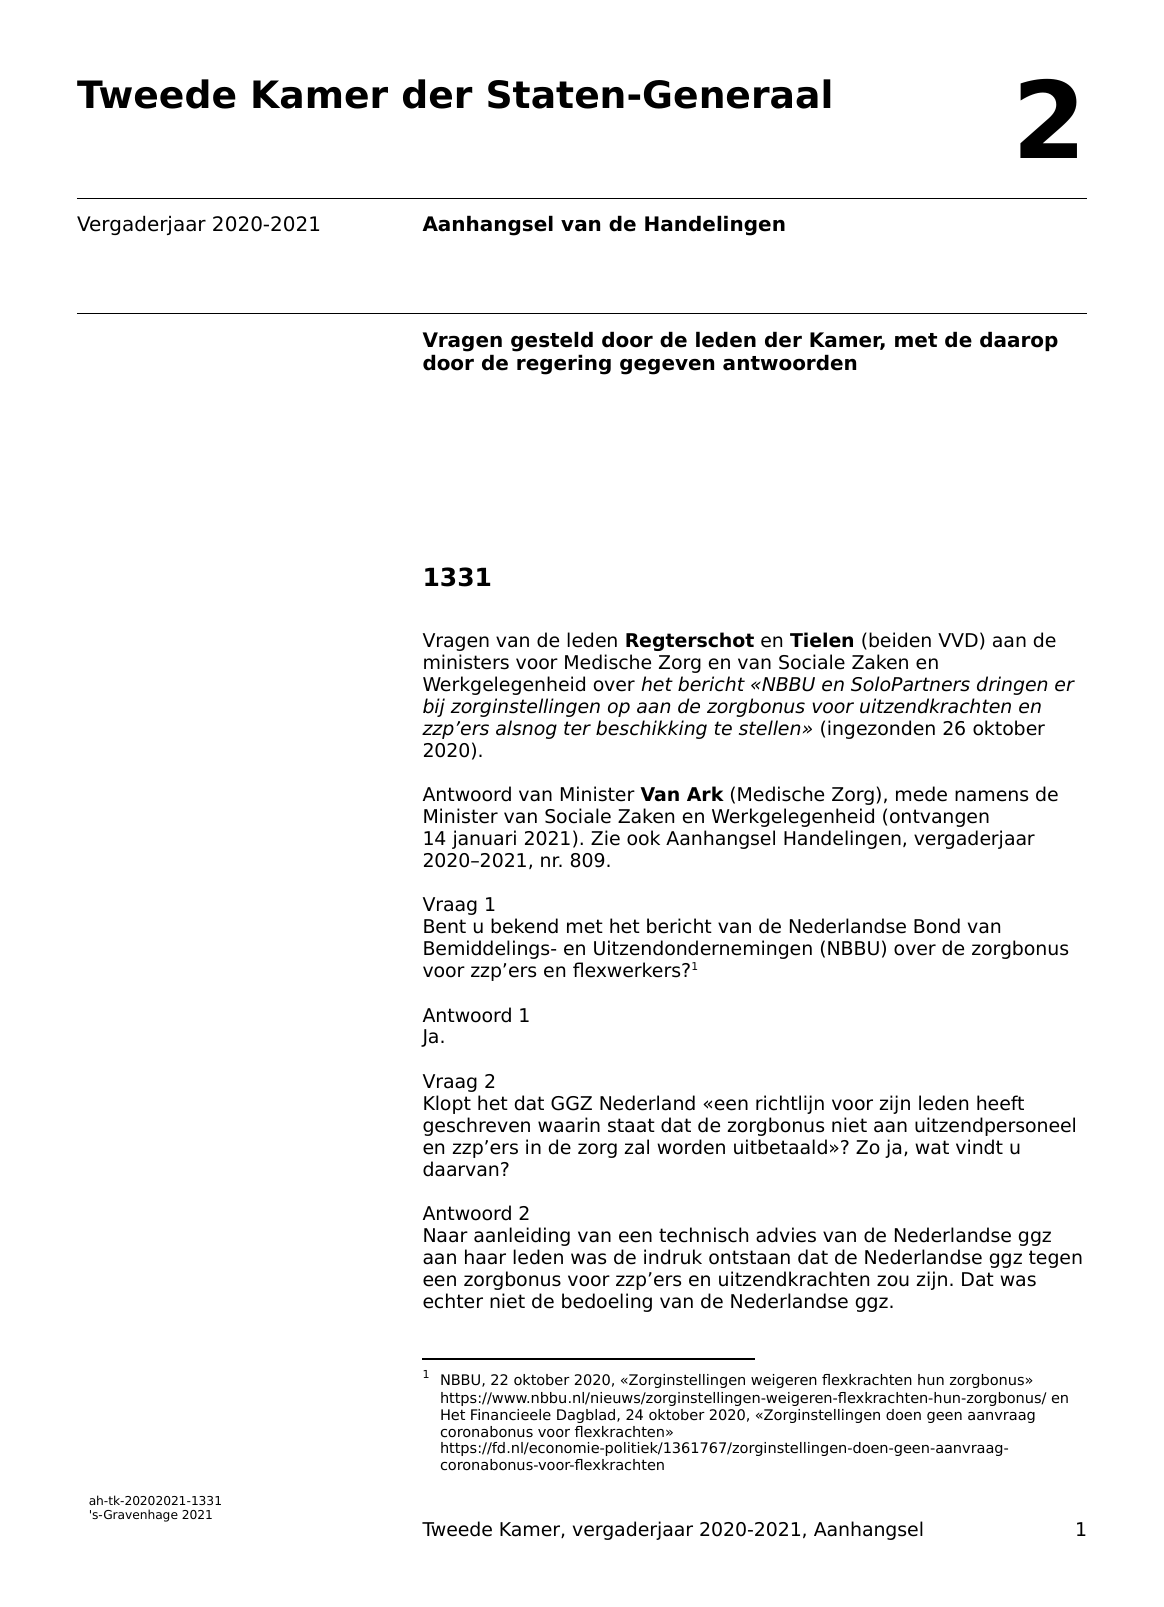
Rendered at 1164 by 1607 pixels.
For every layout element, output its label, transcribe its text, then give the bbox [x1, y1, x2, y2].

text Klopt het dat GGZ Nederland «een richtlijn voor zijn leden heeft geschreven waarin staat dat de zorgbonus niet aan uitzendpersoneel en zzp’ers in de zorg zal worden uitbetaald»? Zo ja, wat vindt u daarvan? [422, 1093, 1087, 1181]
text 's-Gravenhage 2021 [88, 1508, 323, 1522]
text Bent u bekend met het bericht van de Nederlandse Bond van Bemiddelings- en Uitzendondernemingen (NBBU) over de zorgbonus voor zzp’ers en flexwerkers? [422, 916, 1087, 982]
text Vraag 1 [422, 894, 1087, 916]
text NBBU, 22 oktober 2020, «Zorginstellingen weigeren flexkrachten hun zorgbonus» https://www.nbbu.nl/nieuws/zorginstellingen-weigeren-flexkrachten-hun-zorgbonus/ en Het Financieele Dagblad, 24 oktober 2020, «Zorginstellingen doen geen aanvraag coronabonus voor flexkrachten» https://fd.nl/economie-politiek/1361767/zorginstellingen-doen-geen-aanvraag-coronabonus-voor-flexkrachten [422, 1368, 1087, 1474]
text Vragen van de leden Regterschot en Tielen (beiden VVD) aan de ministers voor Medische Zorg en van Sociale Zaken en Werkgelegenheid over het bericht «NBBU en SoloPartners dringen er bij zorginstellingen op aan de zorgbonus voor uitzendkrachten en zzp’ers alsnog ter beschikking te stellen» (ingezonden 26 oktober 2020). [422, 630, 1087, 762]
table_cell Vragen gesteld door de leden der Kamer, met de daarop door de regering gegeven antwoorden [422, 314, 1087, 375]
table_cell Aanhangsel van de Handelingen [422, 199, 1087, 313]
table_cell Vergaderjaar 2020-2021 [77, 199, 422, 313]
text Antwoord van Minister Van Ark (Medische Zorg), mede namens de Minister van Sociale Zaken en Werkgelegenheid (ontvangen 14 januari 2021). Zie ook Aanhangsel Handelingen, vergaderjaar 2020–2021, nr. 809. [422, 784, 1087, 872]
text Antwoord 1 [422, 1004, 1087, 1026]
table_header 2 [886, 59, 1087, 198]
table_cell [77, 314, 422, 375]
text 1331 [422, 563, 1087, 592]
text ah-tk-20202021-1331 [88, 1494, 323, 1508]
text Antwoord 2 [422, 1203, 1087, 1225]
text Vraag 2 [422, 1071, 1087, 1093]
text Naar aanleiding van een technisch advies van de Nederlandse ggz aan haar leden was de indruk ontstaan dat de Nederlandse ggz tegen een zorgbonus voor zzp’ers en uitzendkrachten zou zijn. Dat was echter niet de bedoeling van de Nederlandse ggz. [422, 1225, 1087, 1313]
table_header Tweede Kamer der Staten-Generaal [77, 59, 886, 198]
text Ja. [422, 1026, 1087, 1048]
